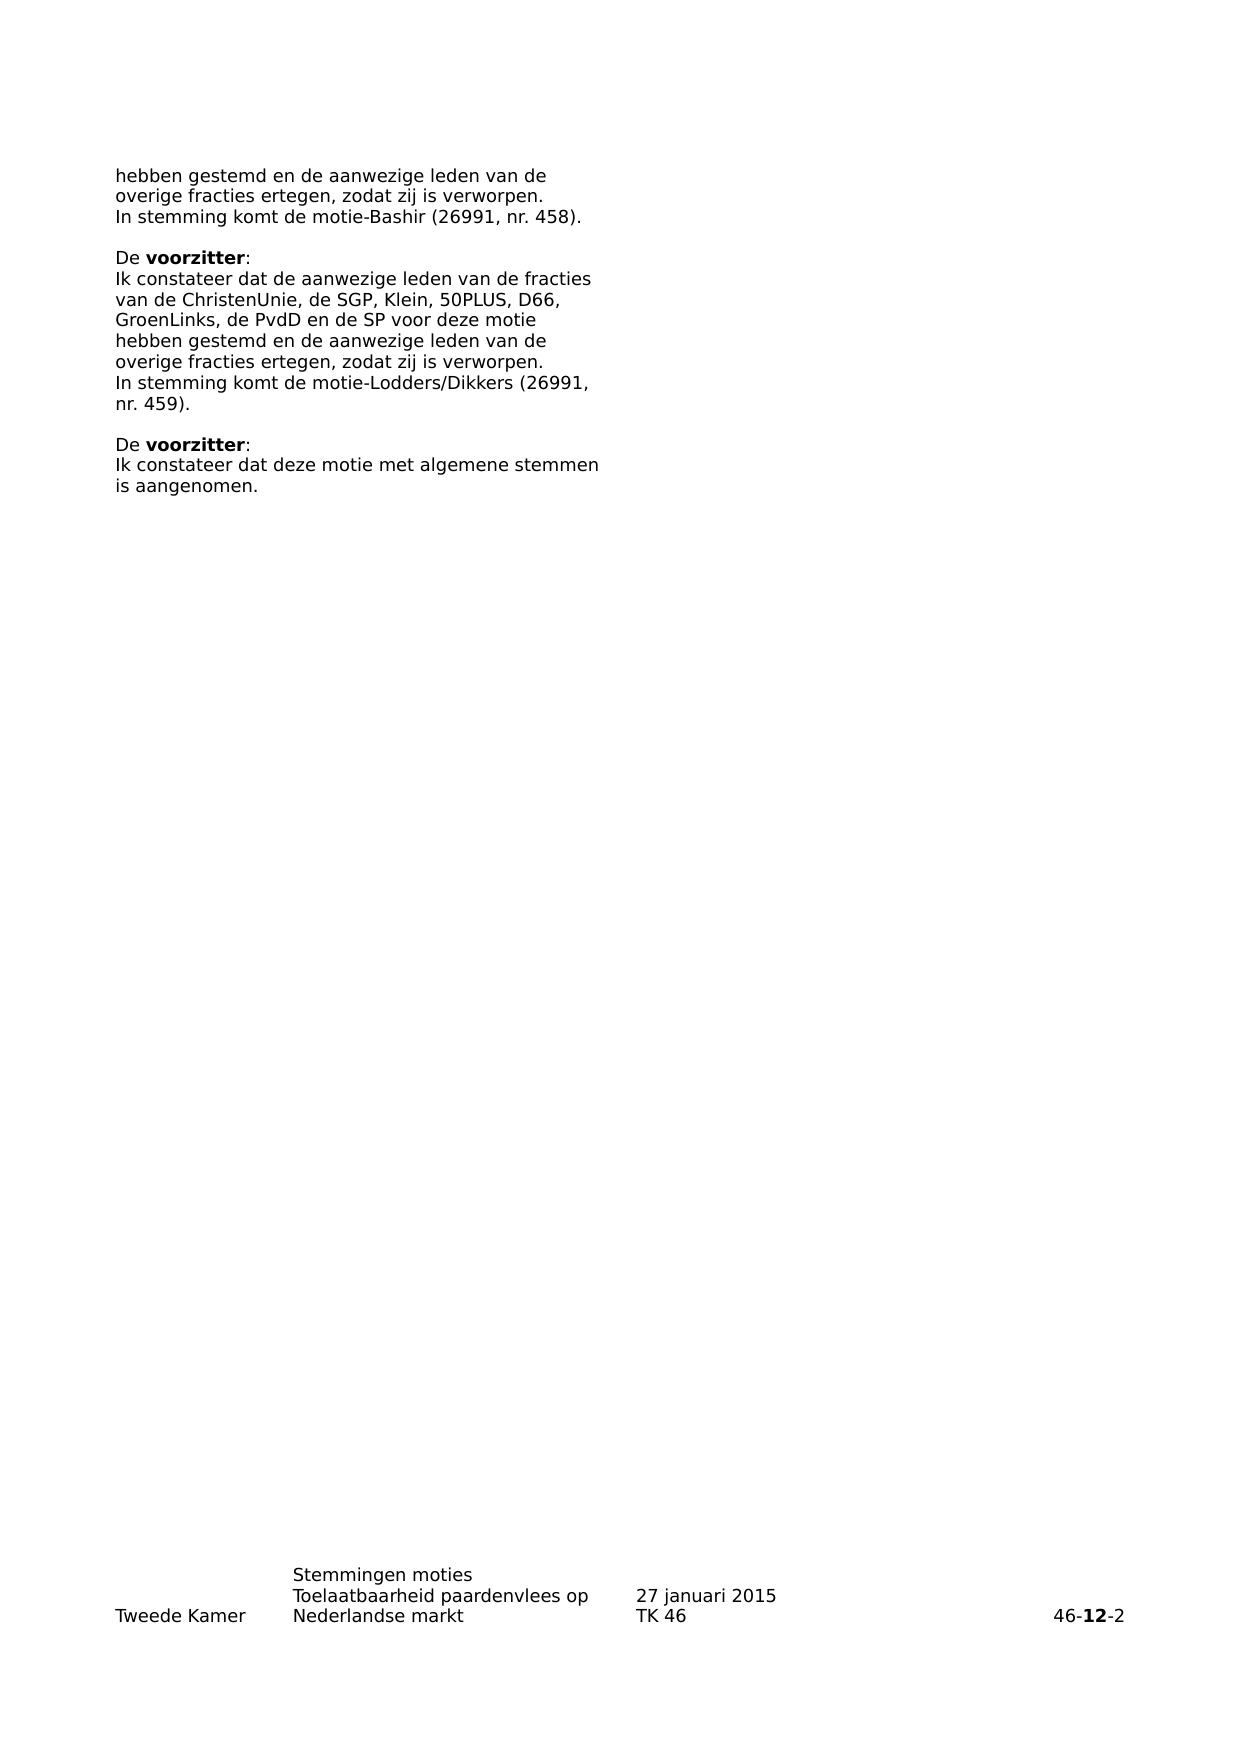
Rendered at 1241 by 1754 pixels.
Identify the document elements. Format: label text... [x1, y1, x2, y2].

text In stemming komt de motie-Lodders/Dikkers (26991, nr. 459). [115, 373, 605, 414]
text De voorzitter: [115, 434, 605, 455]
text Ik constateer dat deze motie met algemene stemmen is aangenomen. [115, 455, 605, 497]
text De voorzitter: [115, 248, 605, 268]
text hebben gestemd en de aanwezige leden van de overige fracties ertegen, zodat zij is verworpen. [115, 165, 605, 207]
text In stemming komt de motie-Bashir (26991, nr. 458). [115, 207, 605, 228]
text Ik constateer dat de aanwezige leden van de fracties van de ChristenUnie, de SGP, Klein, 50PLUS, D66, GroenLinks, de PvdD en de SP voor deze motie hebben gestemd en de aanwezige leden van de overige fracties ertegen, zodat zij is verworpen. [115, 268, 605, 373]
